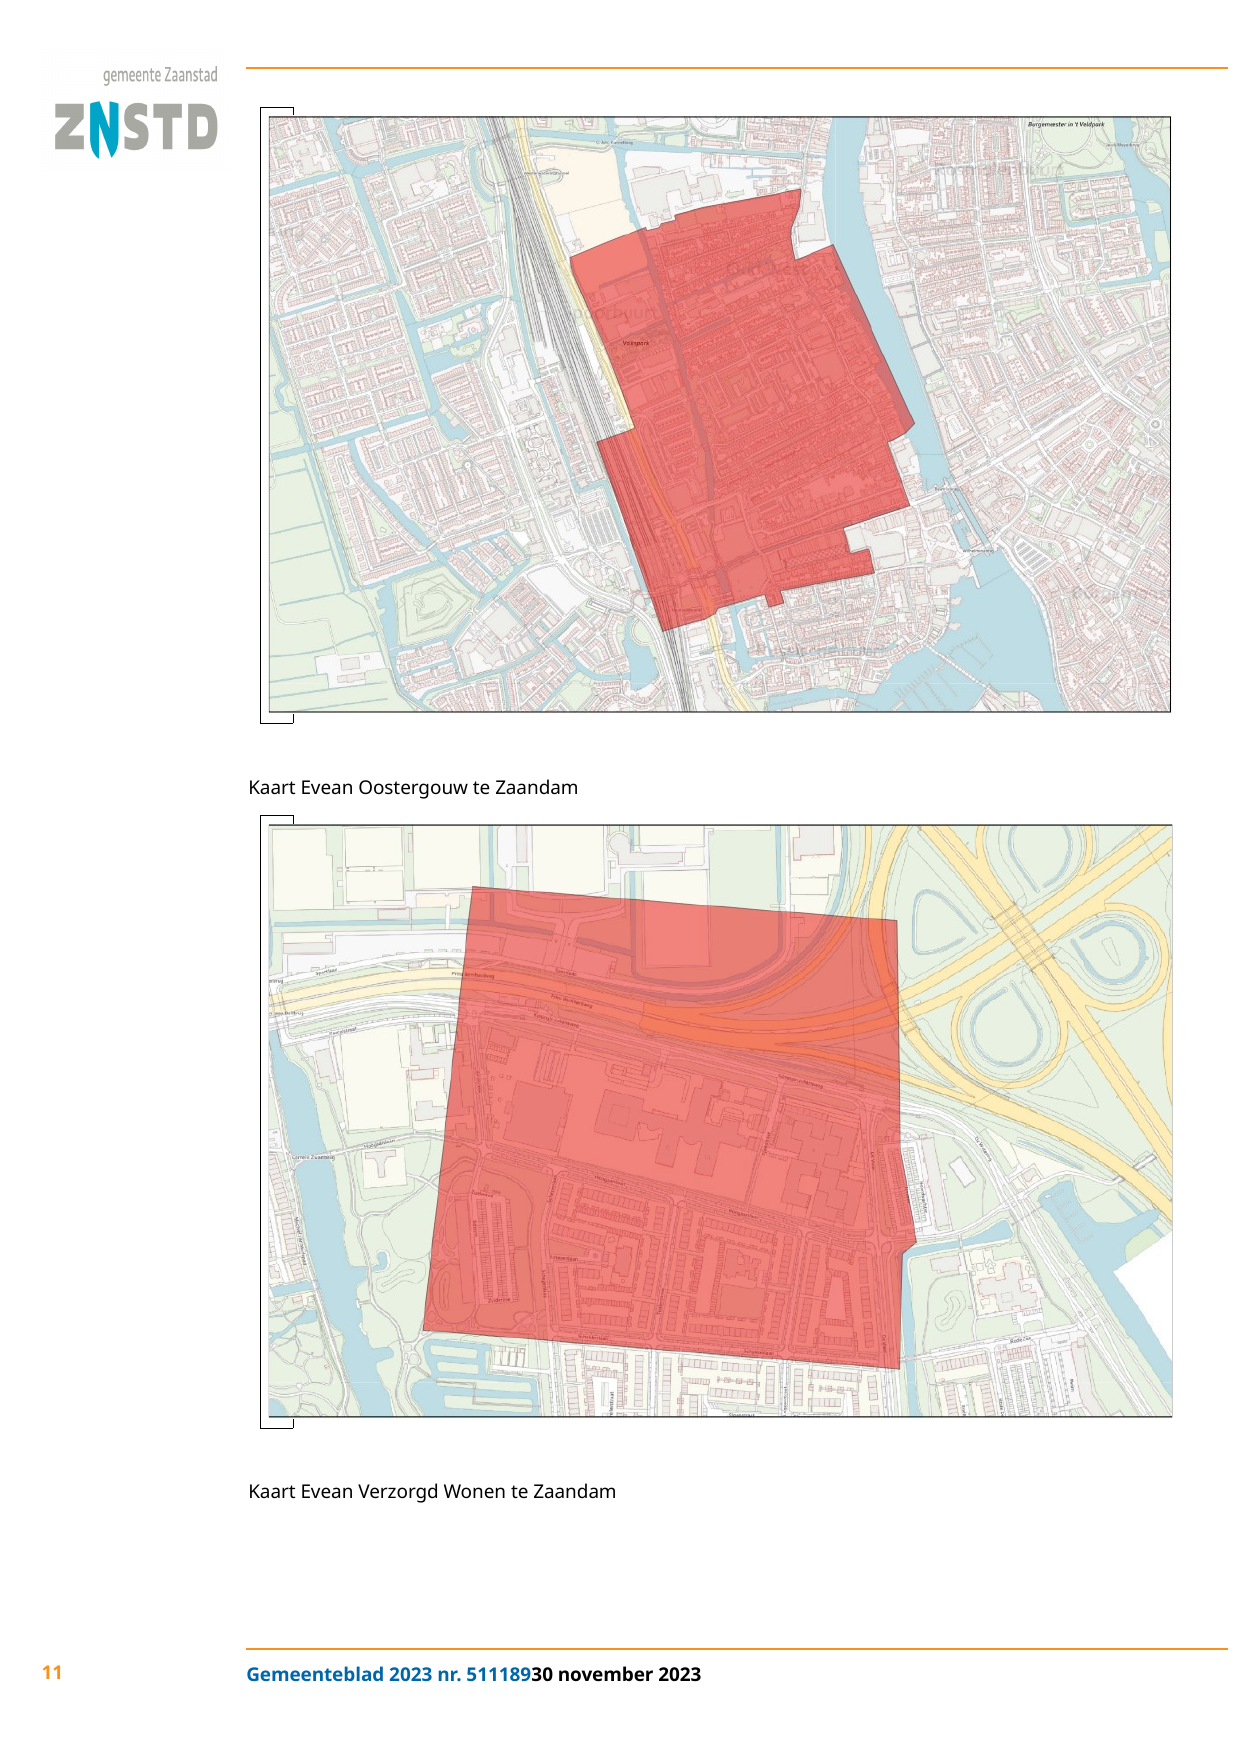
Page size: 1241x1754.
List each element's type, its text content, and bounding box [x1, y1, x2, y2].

text Kaart Evean Oostergouw te Zaandam [248, 774, 1152, 800]
picture [41, 47, 231, 172]
picture [268, 115, 1173, 714]
picture [268, 824, 1173, 1419]
text Kaart Evean Verzorgd Wonen te Zaandam [248, 1479, 1152, 1504]
